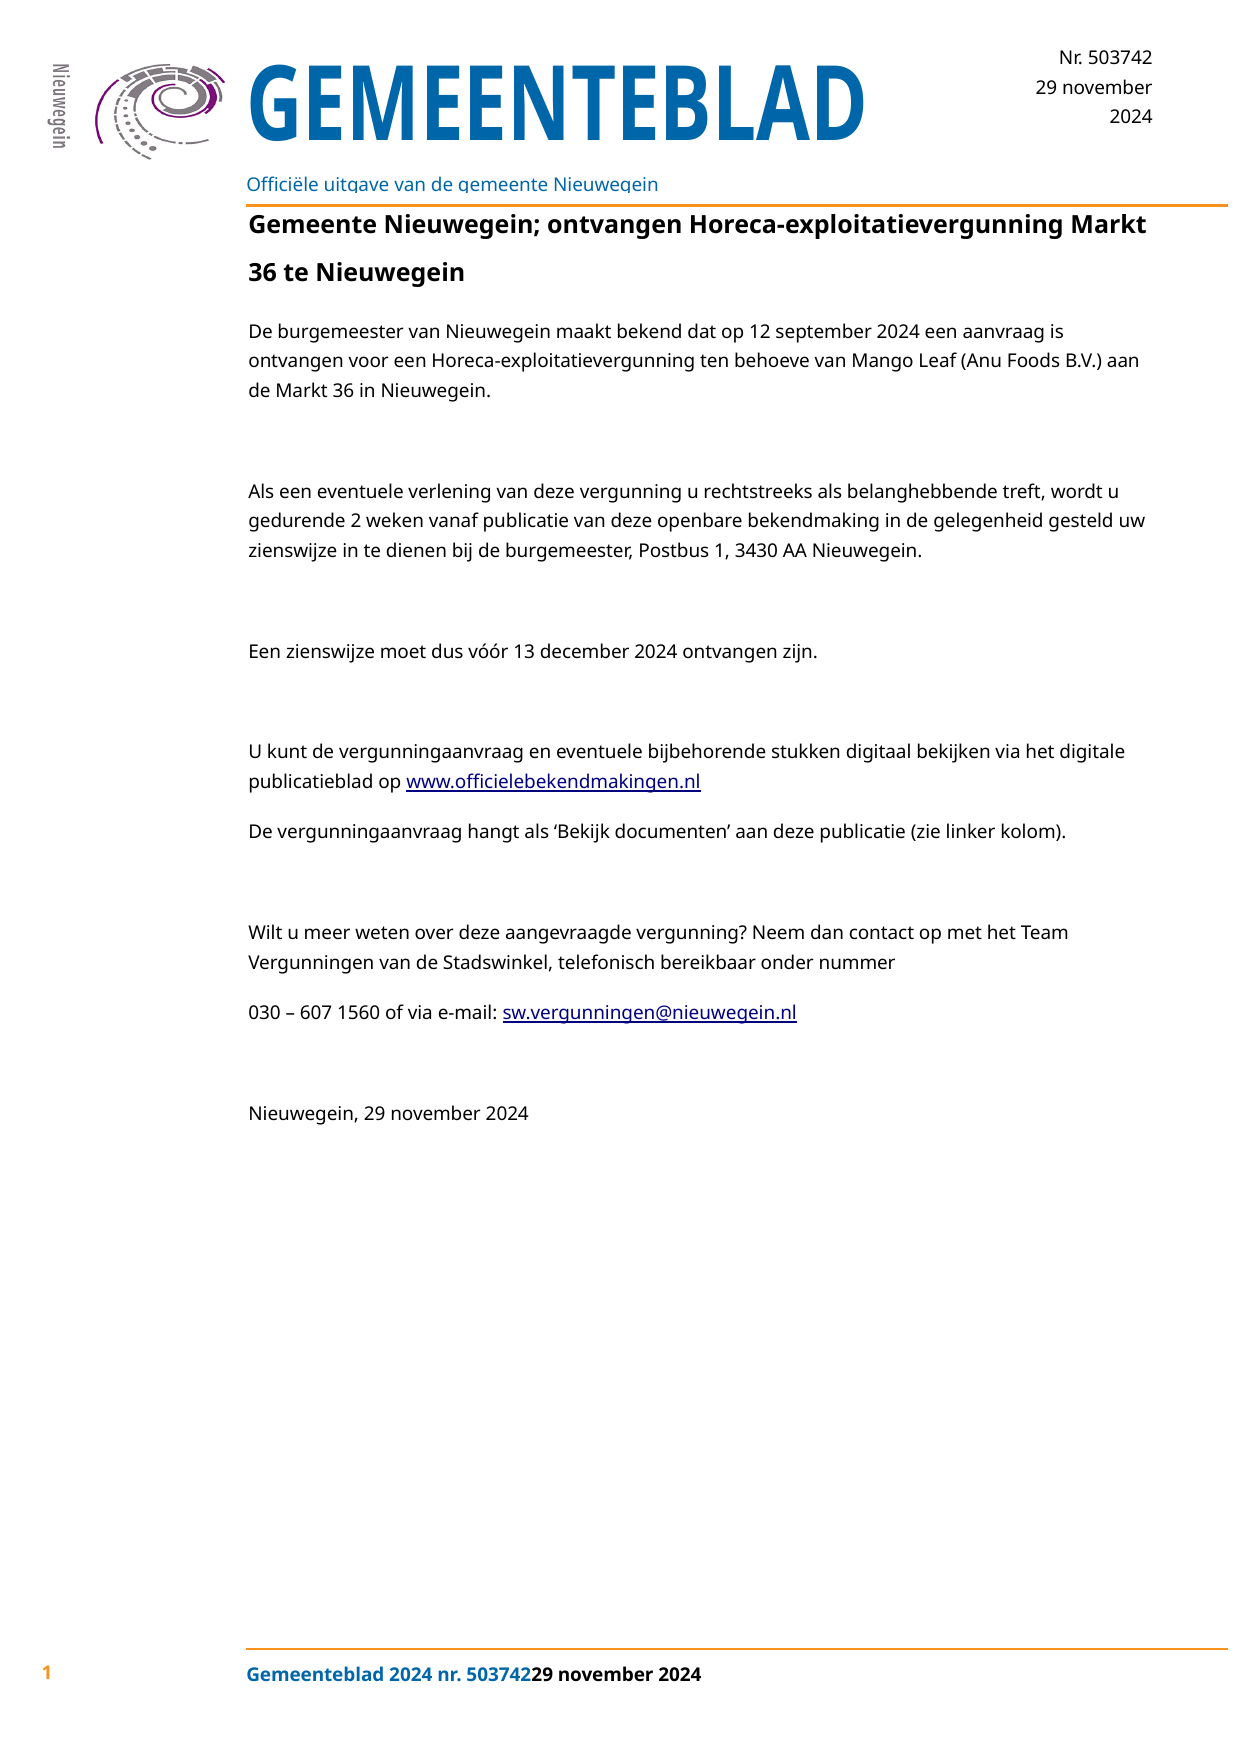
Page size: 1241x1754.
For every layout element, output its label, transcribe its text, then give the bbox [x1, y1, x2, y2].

picture [41, 47, 231, 172]
text Nieuwegein, 29 november 2024 [248, 1100, 1152, 1126]
text Een zienswijze moet dus vóór 13 december 2024 ontvangen zijn. [248, 638, 1152, 664]
text Wilt u meer weten over deze aangevraagde vergunning? Neem dan contact op met het Team Vergunningen van de Stadswinkel, telefonisch bereikbaar onder nummer [248, 919, 1152, 975]
text Als een eventuele verlening van deze vergunning u rechtstreeks als belanghebbende treft, wordt u gedurende 2 weken vanaf publicatie van deze openbare bekendmaking in de gelegenheid gesteld uw zienswijze in te dienen bij de burgemeester, Postbus 1, 3430 AA Nieuwegein. [248, 478, 1152, 563]
text 030 – 607 1560 of via e-mail: sw.vergunningen@nieuwegein.nl [248, 999, 1152, 1025]
text De vergunningaanvraag hangt als ‘Bekijk documenten’ aan deze publicatie (zie linker kolom). [248, 819, 1152, 844]
text U kunt de vergunningaanvraag en eventuele bijbehorende stukken digitaal bekijken via het digitale publicatieblad op www.officielebekendmakingen.nl [248, 739, 1152, 794]
text Gemeente Nieuwegein; ontvangen Horeca-exploitatievergunning Markt 36 te Nieuwegein [248, 207, 1152, 288]
text De burgemeester van Nieuwegein maakt bekend dat op 12 september 2024 een aanvraag is ontvangen voor een Horeca-exploitatievergunning ten behoeve van Mango Leaf (Anu Foods B.V.) aan de Markt 36 in Nieuwegein. [248, 318, 1152, 403]
